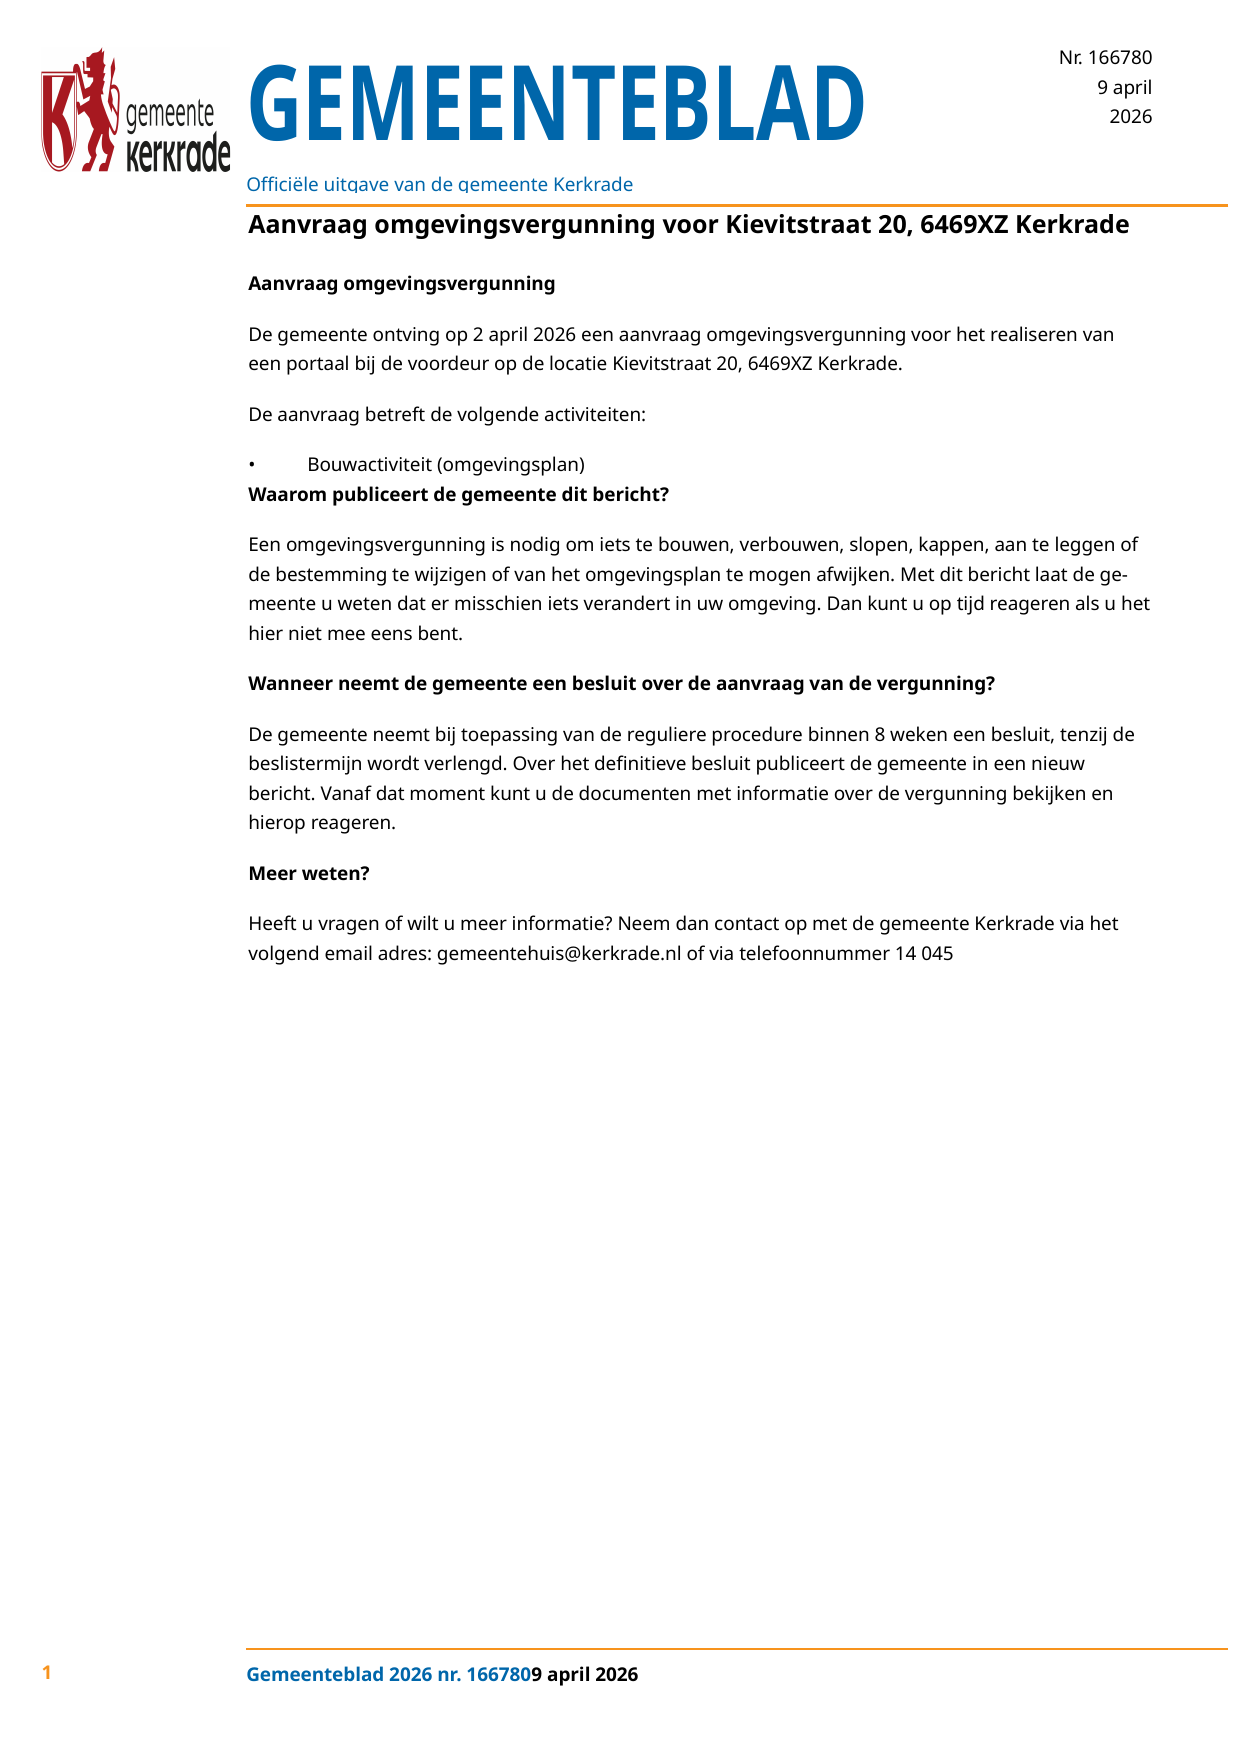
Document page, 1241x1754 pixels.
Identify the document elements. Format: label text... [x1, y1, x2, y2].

text Wanneer neemt de gemeente een besluit over de aanvraag van de vergunning? [248, 670, 1152, 696]
text Een omgevingsvergunning is nodig om iets te bouwen, verbouwen, slopen, kappen, aan te leggen of de bestemming te wijzigen of van het omgevingsplan te mogen afwijken. Met dit bericht laat de ge- meente u weten dat er misschien iets verandert in uw omgeving. Dan kunt u op tijd reageren als u het hier niet mee eens bent. [248, 531, 1152, 646]
text De gemeente ontving op 2 april 2026 een aanvraag omgevingsvergunning voor het realiseren van een portaal bij de voordeur op de locatie Kievitstraat 20, 6469XZ Kerkrade. [248, 321, 1152, 376]
text Waarom publiceert de gemeente dit bericht? [248, 481, 1152, 506]
text Aanvraag omgevingsvergunning [248, 270, 1152, 296]
text Heeft u vragen of wilt u meer informatie? Neem dan contact op met de gemeente Kerkrade via het volgend email adres: gemeentehuis@kerkrade.nl of via telefoonnummer 14 045 [248, 910, 1152, 966]
text Meer weten? [248, 860, 1152, 886]
text Aanvraag omgevingsvergunning voor Kievitstraat 20, 6469XZ Kerkrade [248, 207, 1152, 241]
list Bouwactiviteit (omgevingsplan) [248, 451, 1152, 477]
text De aanvraag betreft de volgende activiteiten: [248, 401, 1152, 426]
picture [41, 47, 231, 172]
text De gemeente neemt bij toepassing van de reguliere procedure binnen 8 weken een besluit, tenzij de beslistermijn wordt verlengd. Over het definitieve besluit publiceert de gemeente in een nieuw bericht. Vanaf dat moment kunt u de documenten met informatie over de vergunning bekijken en hierop reageren. [248, 721, 1152, 835]
